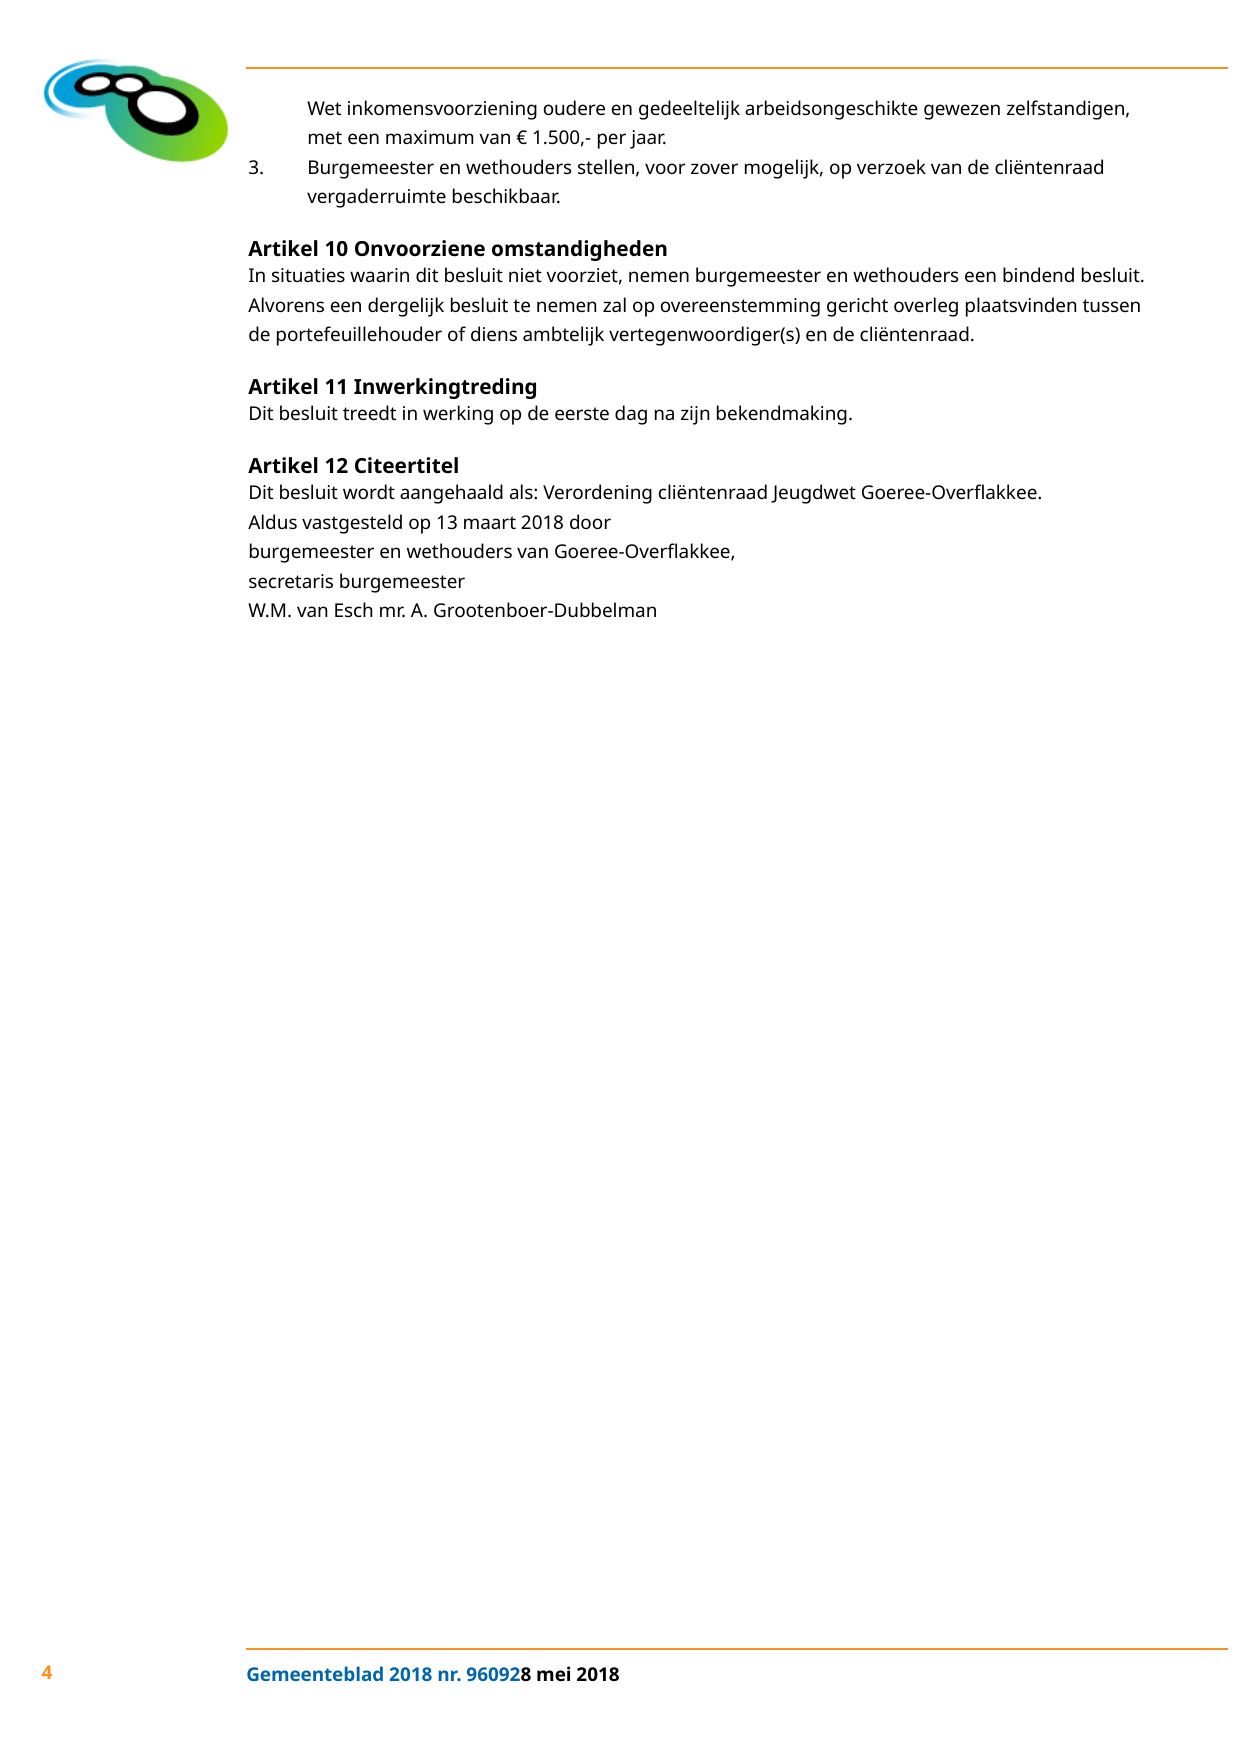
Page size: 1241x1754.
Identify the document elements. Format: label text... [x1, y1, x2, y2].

text burgemeester en wethouders van Goeree-Overflakkee, [248, 538, 1152, 564]
text Dit besluit treedt in werking op de eerste dag na zijn bekendmaking. [248, 400, 1152, 426]
list Wet inkomensvoorziening oudere en gedeeltelijk arbeidsongeschikte gewezen zelfstandigen, met een maximum van € 1.500,- per jaar. [248, 95, 1152, 150]
text Artikel 10 Onvoorziene omstandigheden [248, 234, 1152, 262]
text In situaties waarin dit besluit niet voorziet, nemen burgemeester en wethouders een bindend besluit. Alvorens een dergelijk besluit te nemen zal op overeenstemming gericht overleg plaatsvinden tussen de portefeuillehouder of diens ambtelijk vertegenwoordiger(s) en de cliëntenraad. [248, 262, 1152, 347]
text Aldus vastgesteld op 13 maart 2018 door [248, 509, 1152, 534]
text W.M. van Esch mr. A. Grootenboer-Dubbelman [248, 598, 1152, 623]
text Dit besluit wordt aangehaald als: Verordening cliëntenraad Jeugdwet Goeree-Overflakkee. [248, 479, 1152, 505]
list Burgemeester en wethouders stellen, voor zover mogelijk, op verzoek van de cliëntenraad vergaderruimte beschikbaar. [248, 154, 1152, 209]
text secretaris burgemeester [248, 568, 1152, 594]
picture [41, 47, 231, 172]
text Artikel 11 Inwerkingtreding [248, 372, 1152, 400]
text Artikel 12 Citeertitel [248, 451, 1152, 479]
